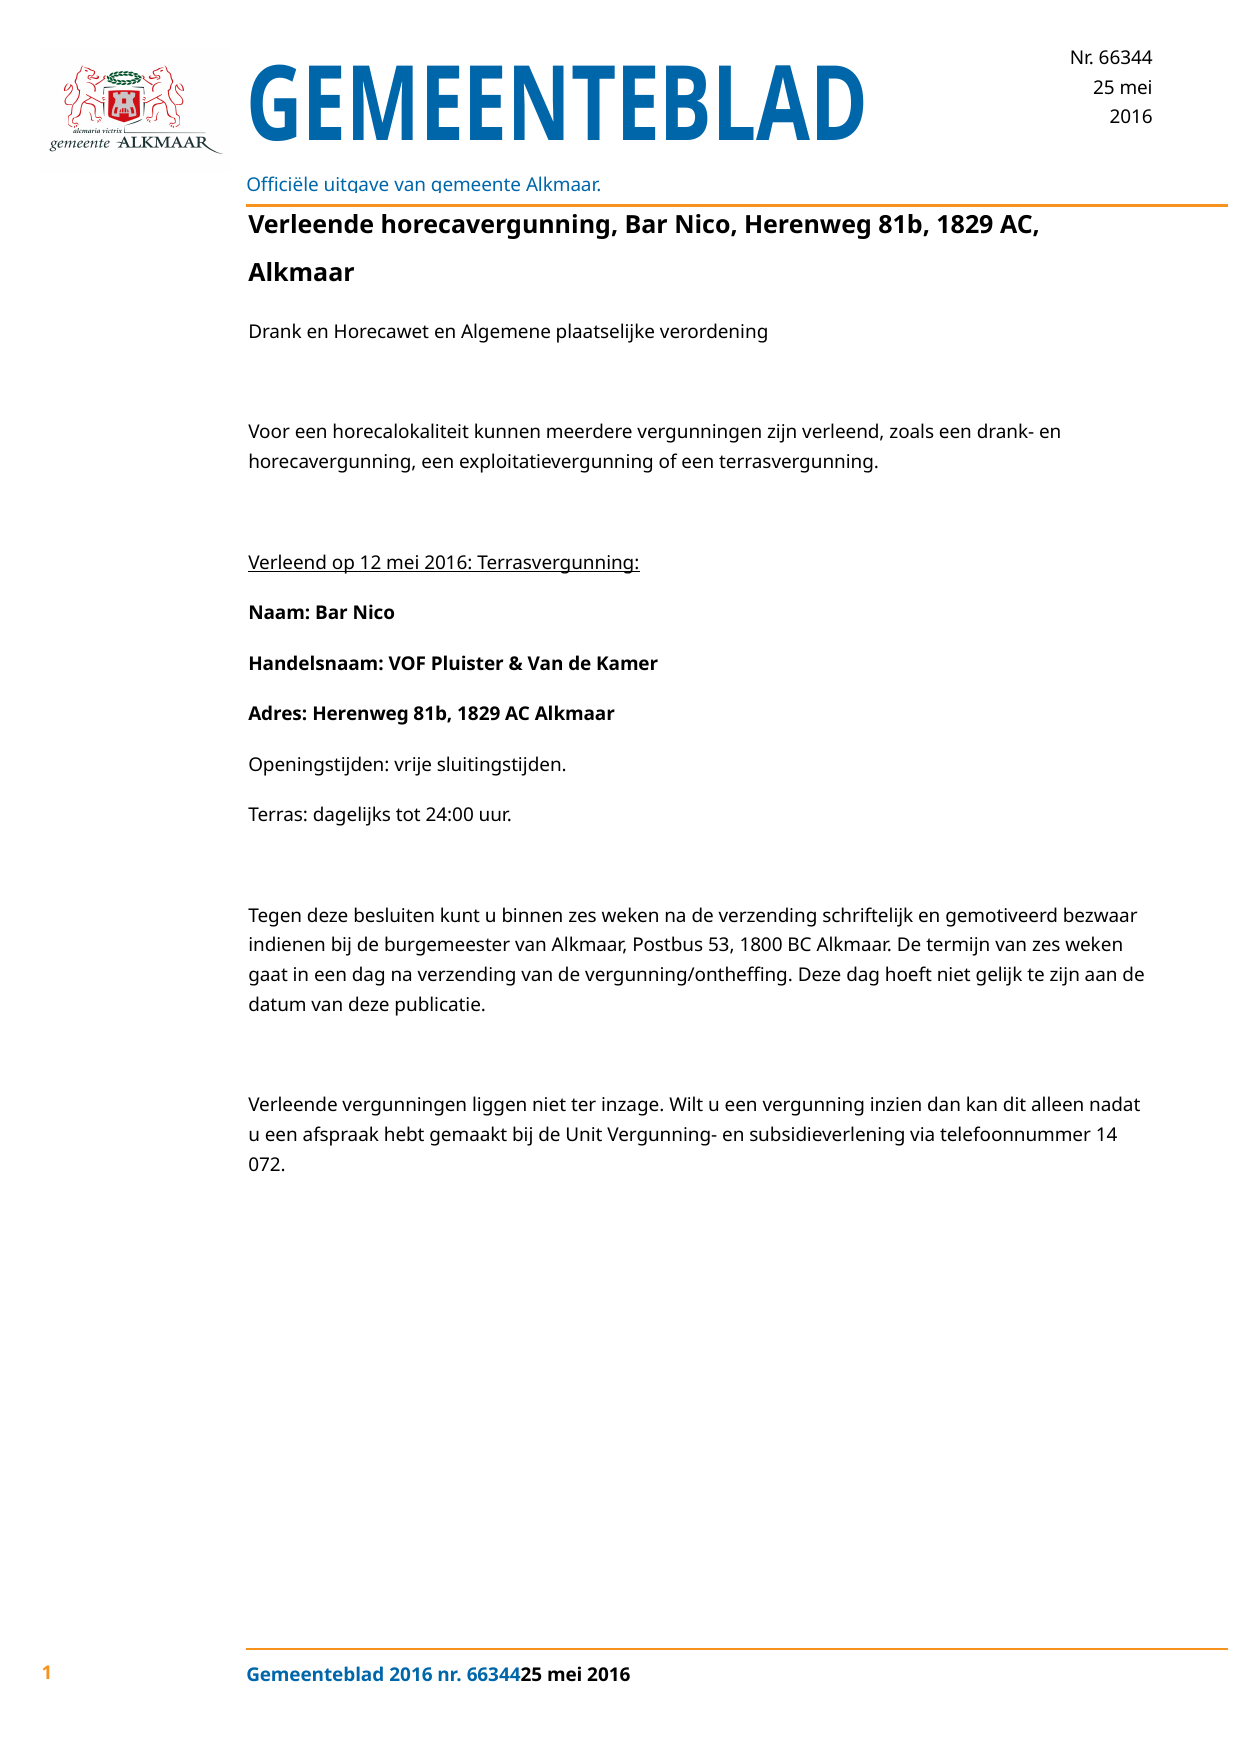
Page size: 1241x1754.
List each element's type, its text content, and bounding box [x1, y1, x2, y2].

text Terras: dagelijks tot 24:00 uur. [248, 801, 1152, 827]
text Tegen deze besluiten kunt u binnen zes weken na de verzending schriftelijk en gemotiveerd bezwaar indienen bij de burgemeester van Alkmaar, Postbus 53, 1800 BC Alkmaar. De termijn van zes weken gaat in een dag na verzending van de vergunning/ontheffing. Deze dag hoeft niet gelijk te zijn aan de datum van deze publicatie. [248, 902, 1152, 1017]
text Naam: Bar Nico [248, 599, 1152, 625]
text Adres: Herenweg 81b, 1829 AC Alkmaar [248, 700, 1152, 726]
picture [41, 47, 231, 172]
text Openingstijden: vrije sluitingstijden. [248, 751, 1152, 777]
text Drank en Horecawet en Algemene plaatselijke verordening [248, 318, 1152, 344]
text Verleend op 12 mei 2016: Terrasvergunning: [248, 549, 1152, 575]
text Verleende vergunningen liggen niet ter inzage. Wilt u een vergunning inzien dan kan dit alleen nadat u een afspraak hebt gemaakt bij de Unit Vergunning- en subsidieverlening via telefoonnummer 14 072. [248, 1092, 1152, 1177]
text Handelsnaam: VOF Pluister & Van de Kamer [248, 650, 1152, 676]
text Voor een horecalokaliteit kunnen meerdere vergunningen zijn verleend, zoals een drank- en horecavergunning, een exploitatievergunning of een terrasvergunning. [248, 419, 1152, 474]
text Verleende horecavergunning, Bar Nico, Herenweg 81b, 1829 AC, Alkmaar [248, 207, 1152, 288]
